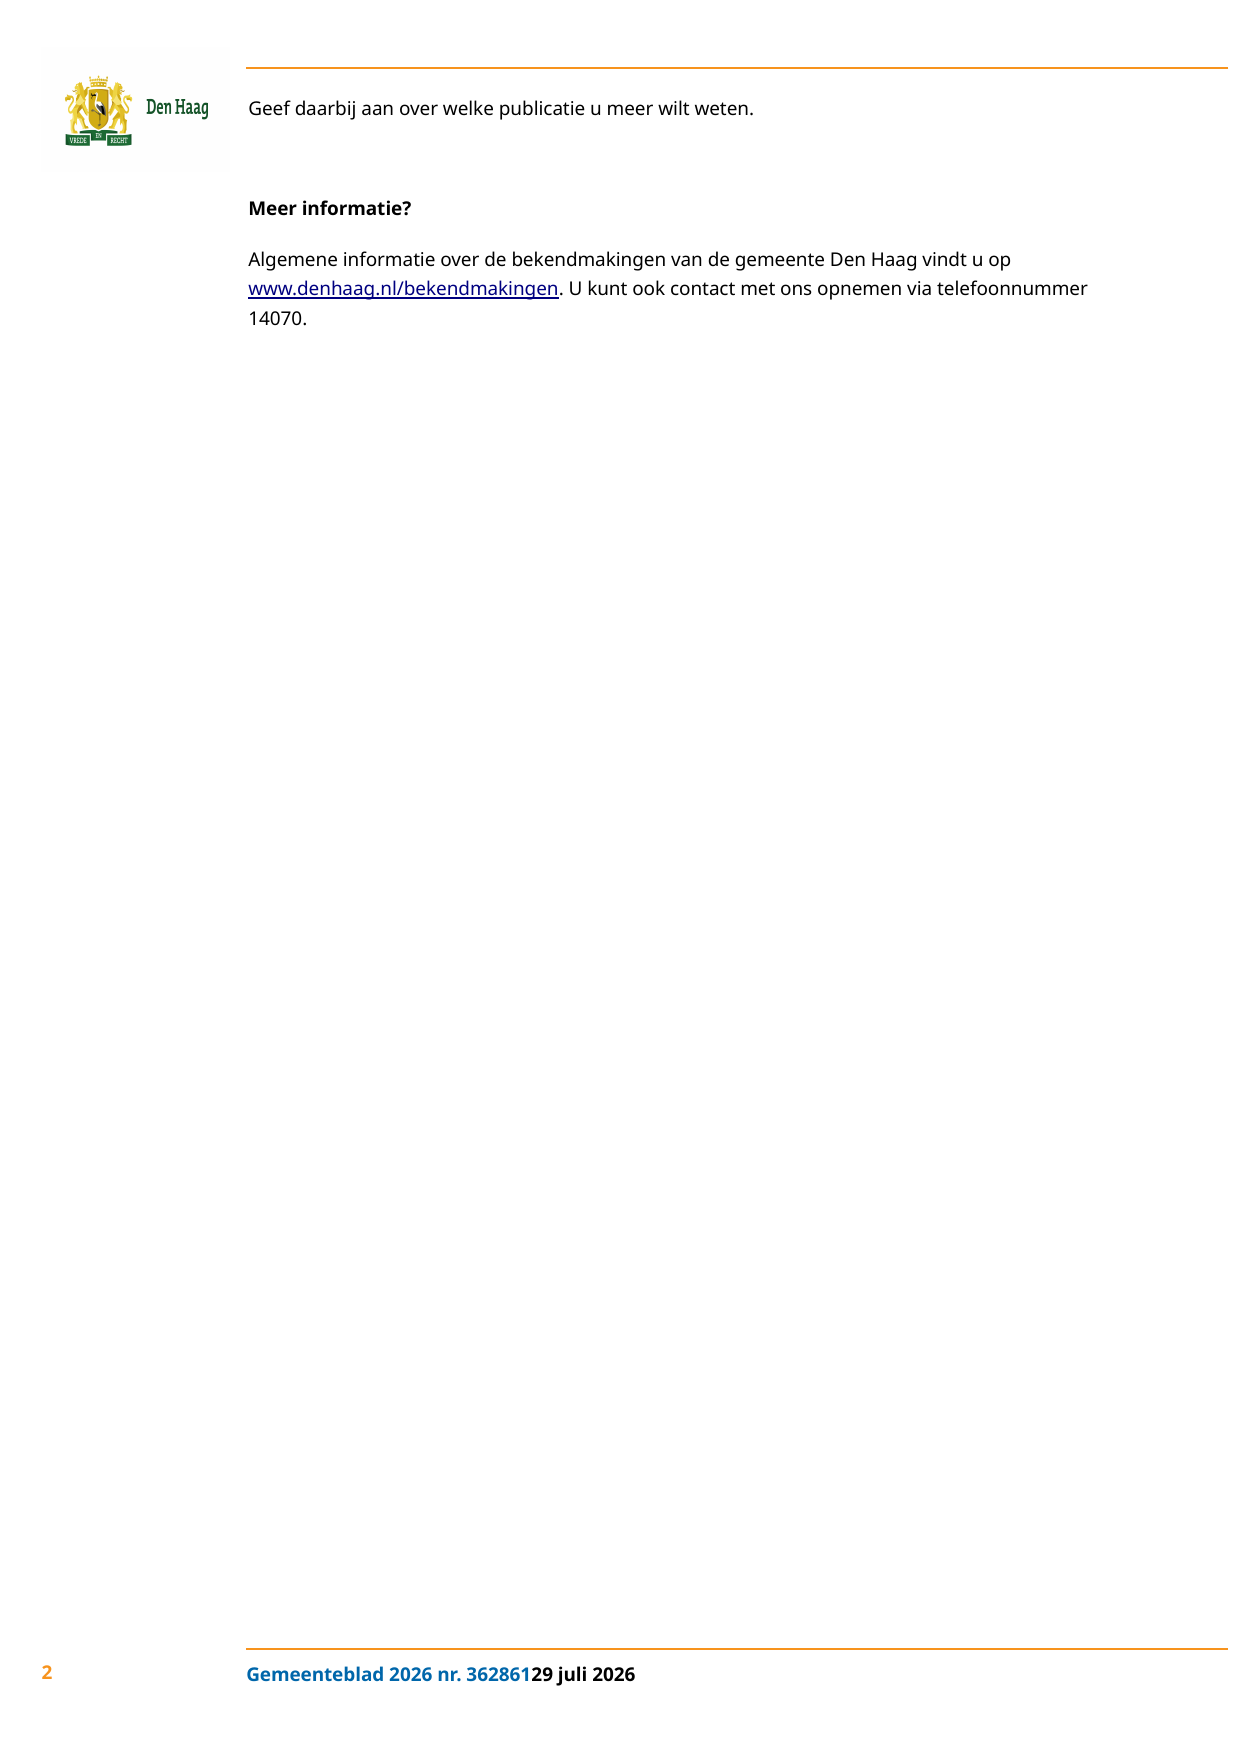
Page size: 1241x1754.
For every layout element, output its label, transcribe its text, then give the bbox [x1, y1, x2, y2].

text Meer informatie? [248, 196, 1152, 221]
text Algemene informatie over de bekendmakingen van de gemeente Den Haag vindt u op www.denhaag.nl/bekendmakingen. U kunt ook contact met ons opnemen via telefoonnummer 14070. [248, 246, 1152, 331]
picture [41, 47, 231, 172]
text Geef daarbij aan over welke publicatie u meer wilt weten. [248, 95, 1152, 121]
